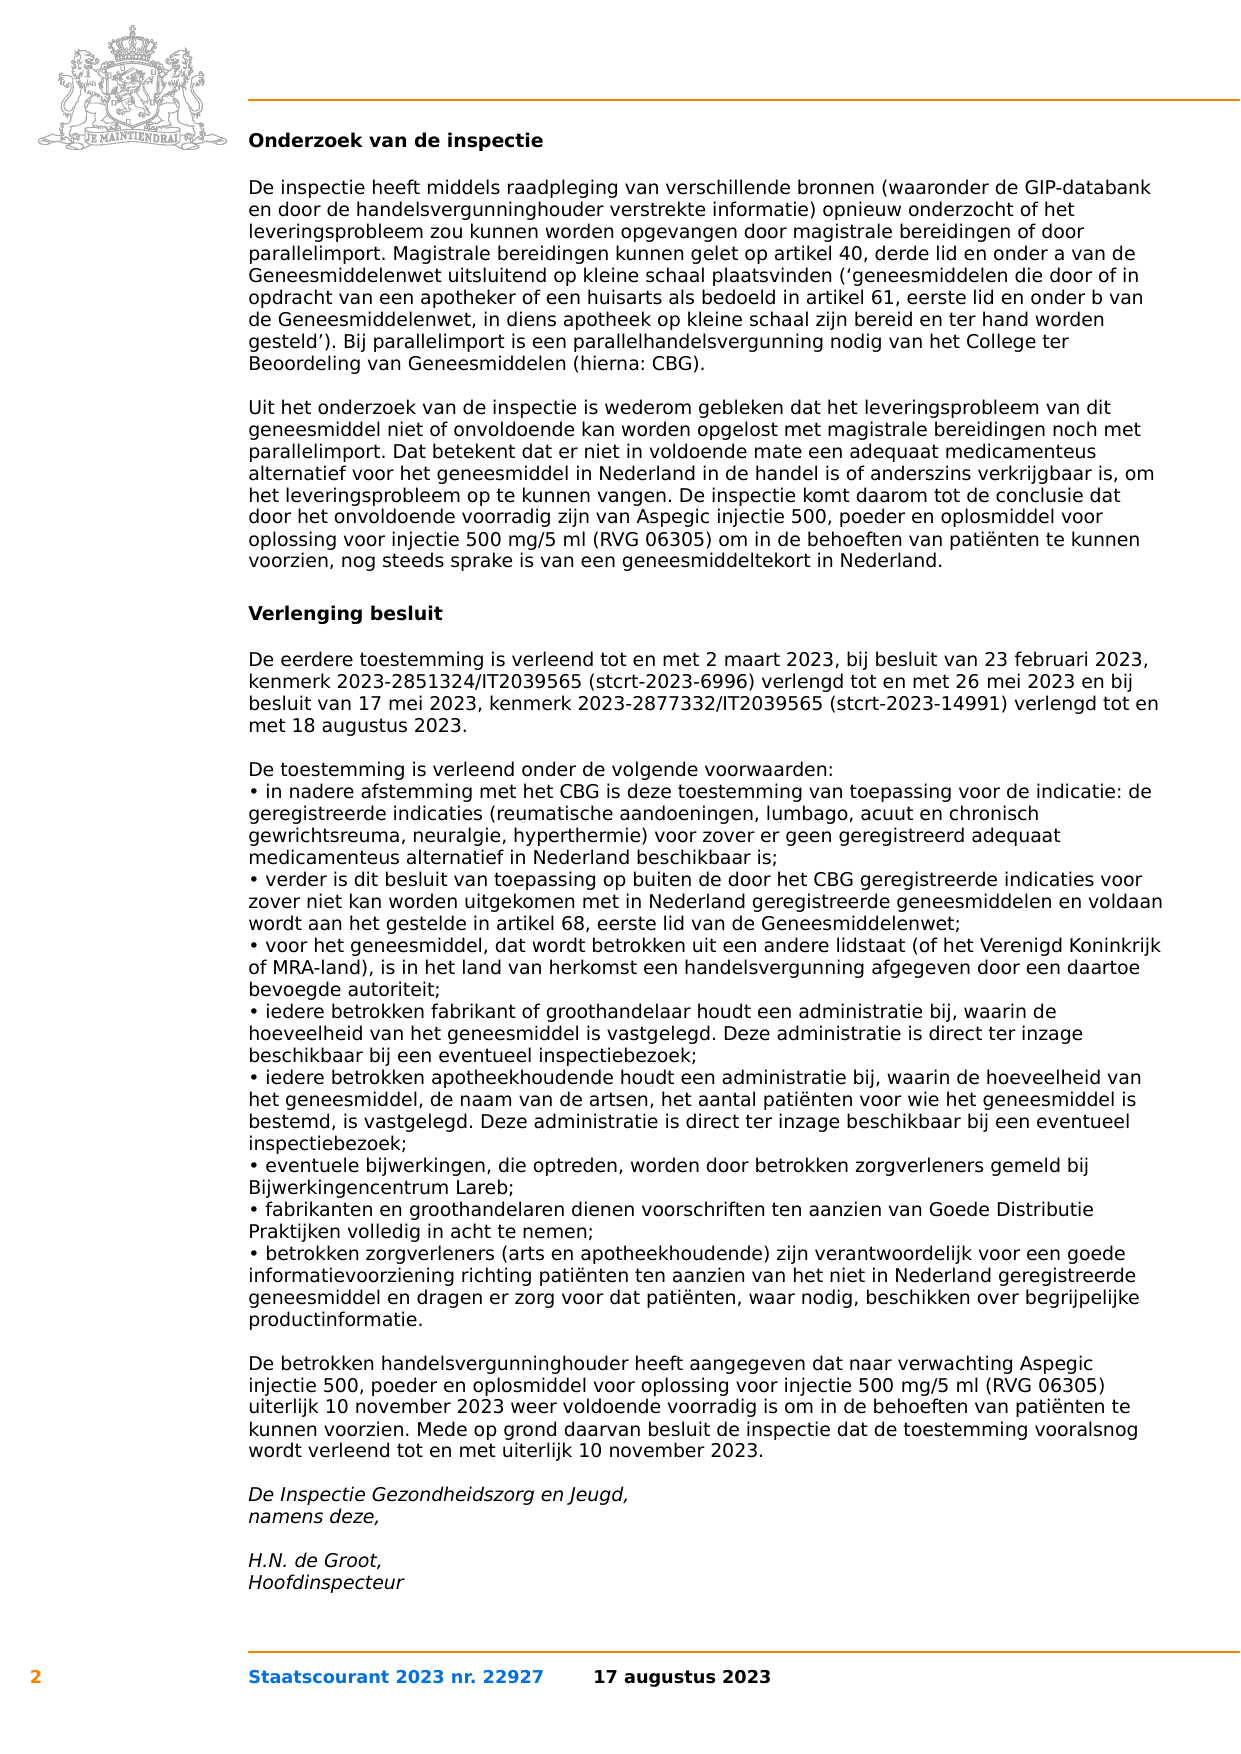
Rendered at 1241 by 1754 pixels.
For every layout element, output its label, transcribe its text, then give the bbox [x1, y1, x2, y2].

text De Inspectie Gezondheidszorg en Jeugd, namens deze, H.N. de Groot, Hoofdinspecteur [248, 1484, 1163, 1594]
text Uit het onderzoek van de inspectie is wederom gebleken dat het leveringsprobleem van dit geneesmiddel niet of onvoldoende kan worden opgelost met magistrale bereidingen noch met parallelimport. Dat betekent dat er niet in voldoende mate een adequaat medicamenteus alternatief voor het geneesmiddel in Nederland in de handel is of anderszins verkrijgbaar is, om het leveringsprobleem op te kunnen vangen. De inspectie komt daarom tot de conclusie dat door het onvoldoende voorradig zijn van Aspegic injectie 500, poeder en oplosmiddel voor oplossing voor injectie 500 mg/5 ml (RVG 06305) om in de behoeften van patiënten te kunnen voorzien, nog steeds sprake is van een geneesmiddeltekort in Nederland. [248, 397, 1163, 572]
text • verder is dit besluit van toepassing op buiten de door het CBG geregistreerde indicaties voor zover niet kan worden uitgekomen met in Nederland geregistreerde geneesmiddelen en voldaan wordt aan het gestelde in artikel 68, eerste lid van de Geneesmiddelenwet; [248, 869, 1163, 935]
picture [38, 25, 227, 150]
text • betrokken zorgverleners (arts en apotheekhoudende) zijn verantwoordelijk voor een goede informatievoorziening richting patiënten ten aanzien van het niet in Nederland geregistreerde geneesmiddel en dragen er zorg voor dat patiënten, waar nodig, beschikken over begrijpelijke productinformatie. [248, 1243, 1163, 1331]
text • iedere betrokken apotheekhoudende houdt een administratie bij, waarin de hoeveelheid van het geneesmiddel, de naam van de artsen, het aantal patiënten voor wie het geneesmiddel is bestemd, is vastgelegd. Deze administratie is direct ter inzage beschikbaar bij een eventueel inspectiebezoek; [248, 1067, 1163, 1155]
subtitle Verlenging besluit [248, 602, 1163, 624]
text De inspectie heeft middels raadpleging van verschillende bronnen (waaronder de GIP-databank en door de handelsvergunninghouder verstrekte informatie) opnieuw onderzocht of het leveringsprobleem zou kunnen worden opgevangen door magistrale bereidingen of door parallelimport. Magistrale bereidingen kunnen gelet op artikel 40, derde lid en onder a van de Geneesmiddelenwet uitsluitend op kleine schaal plaatsvinden (‘geneesmiddelen die door of in opdracht van een apotheker of een huisarts als bedoeld in artikel 61, eerste lid en onder b van de Geneesmiddelenwet, in diens apotheek op kleine schaal zijn bereid en ter hand worden gesteld’). Bij parallelimport is een parallelhandelsvergunning nodig van het College ter Beoordeling van Geneesmiddelen (hierna: CBG). [248, 177, 1163, 375]
subtitle Onderzoek van de inspectie [248, 130, 1163, 152]
text • eventuele bijwerkingen, die optreden, worden door betrokken zorgverleners gemeld bij Bijwerkingencentrum Lareb; [248, 1155, 1163, 1199]
text • in nadere afstemming met het CBG is deze toestemming van toepassing voor de indicatie: de geregistreerde indicaties (reumatische aandoeningen, lumbago, acuut en chronisch gewrichtsreuma, neuralgie, hyperthermie) voor zover er geen geregistreerd adequaat medicamenteus alternatief in Nederland beschikbaar is; [248, 781, 1163, 869]
text De eerdere toestemming is verleend tot en met 2 maart 2023, bij besluit van 23 februari 2023, kenmerk 2023-2851324/IT2039565 (stcrt-2023-6996) verlengd tot en met 26 mei 2023 en bij besluit van 17 mei 2023, kenmerk 2023-2877332/IT2039565 (stcrt-2023-14991) verlengd tot en met 18 augustus 2023. [248, 649, 1163, 737]
text • fabrikanten en groothandelaren dienen voorschriften ten aanzien van Goede Distributie Praktijken volledig in acht te nemen; [248, 1199, 1163, 1243]
text De betrokken handelsvergunninghouder heeft aangegeven dat naar verwachting Aspegic injectie 500, poeder en oplosmiddel voor oplossing voor injectie 500 mg/5 ml (RVG 06305) uiterlijk 10 november 2023 weer voldoende voorradig is om in de behoeften van patiënten te kunnen voorzien. Mede op grond daarvan besluit de inspectie dat de toestemming vooralsnog wordt verleend tot en met uiterlijk 10 november 2023. [248, 1352, 1163, 1462]
text De toestemming is verleend onder de volgende voorwaarden: [248, 759, 1163, 781]
text • voor het geneesmiddel, dat wordt betrokken uit een andere lidstaat (of het Verenigd Koninkrijk of MRA-land), is in het land van herkomst een handelsvergunning afgegeven door een daartoe bevoegde autoriteit; [248, 935, 1163, 1001]
text • iedere betrokken fabrikant of groothandelaar houdt een administratie bij, waarin de hoeveelheid van het geneesmiddel is vastgelegd. Deze administratie is direct ter inzage beschikbaar bij een eventueel inspectiebezoek; [248, 1001, 1163, 1067]
